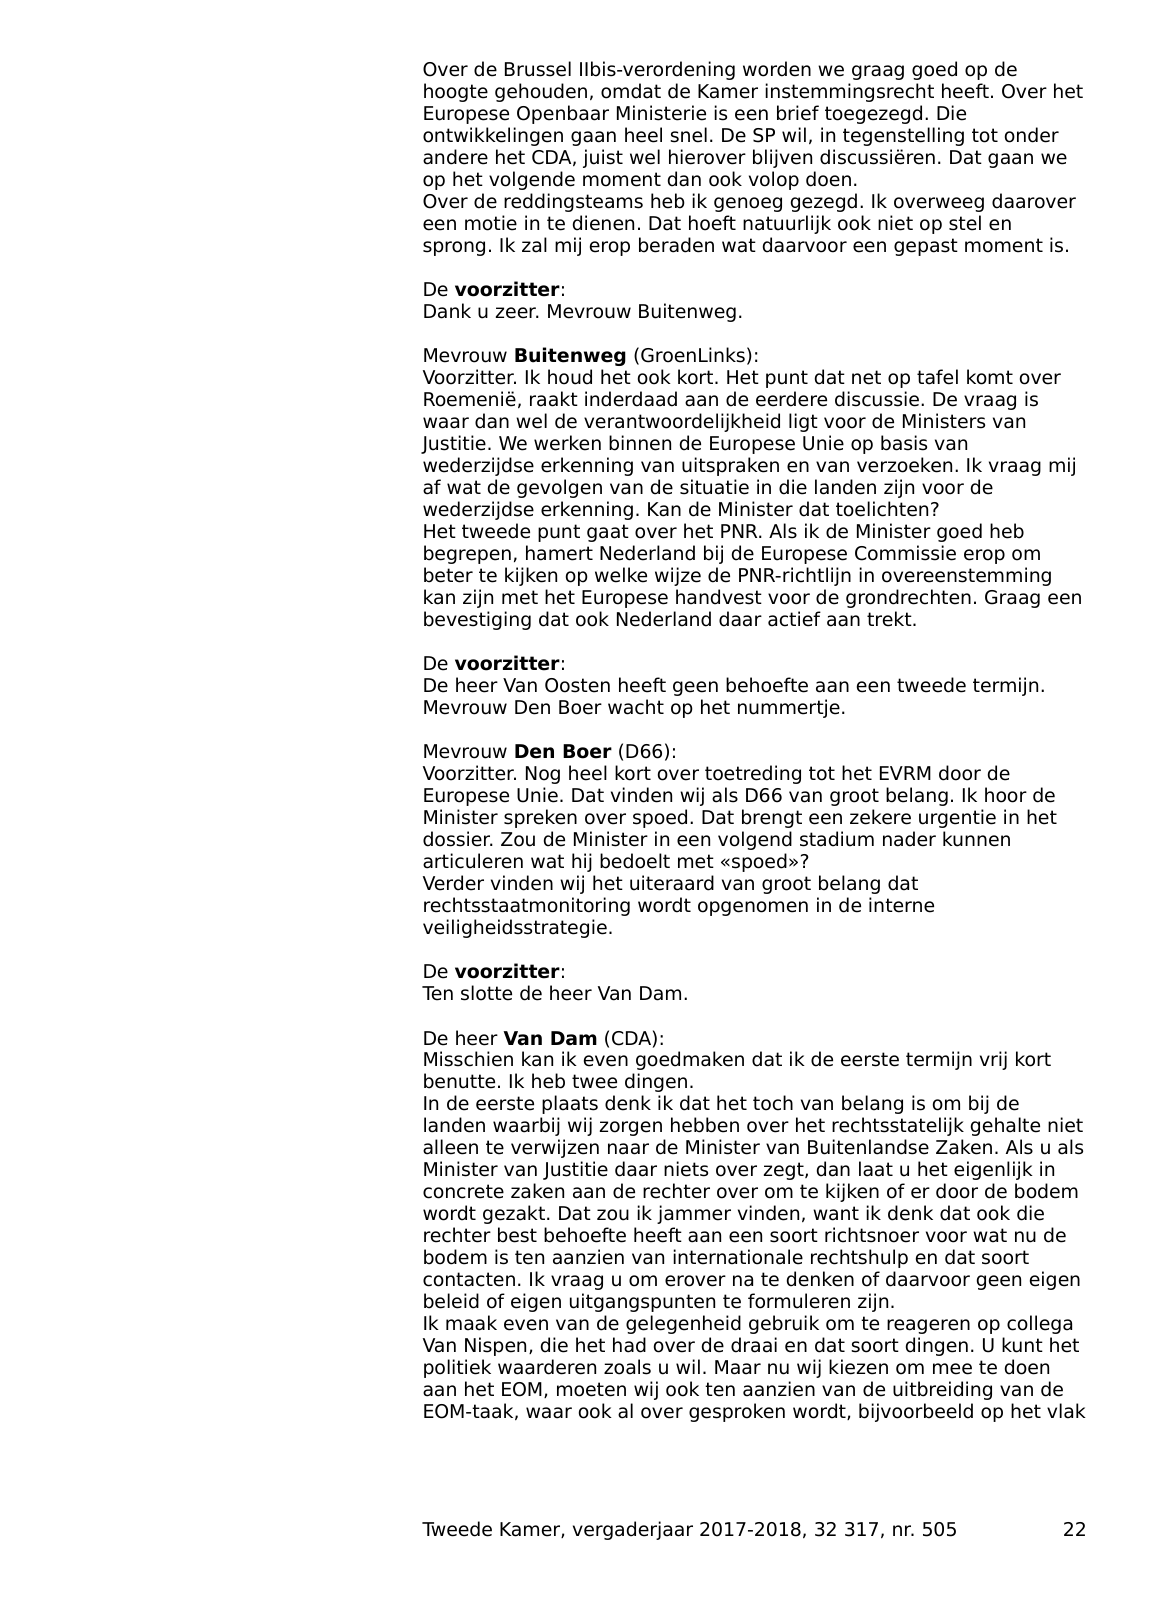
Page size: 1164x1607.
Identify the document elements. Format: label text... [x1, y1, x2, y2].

text Over de Brussel IIbis-verordening worden we graag goed op de hoogte gehouden, omdat de Kamer instemmingsrecht heeft. Over het Europese Openbaar Ministerie is een brief toegezegd. Die ontwikkelingen gaan heel snel. De SP wil, in tegenstelling tot onder andere het CDA, juist wel hierover blijven discussiëren. Dat gaan we op het volgende moment dan ook volop doen. [422, 59, 1087, 191]
text De heer Van Dam (CDA): [422, 1027, 1087, 1049]
text Mevrouw Buitenweg (GroenLinks): [422, 345, 1087, 367]
text Het tweede punt gaat over het PNR. Als ik de Minister goed heb begrepen, hamert Nederland bij de Europese Commissie erop om beter te kijken op welke wijze de PNR-richtlijn in overeenstemming kan zijn met het Europese handvest voor de grondrechten. Graag een bevestiging dat ook Nederland daar actief aan trekt. [422, 521, 1087, 631]
text Voorzitter. Ik houd het ook kort. Het punt dat net op tafel komt over Roemenië, raakt inderdaad aan de eerdere discussie. De vraag is waar dan wel de verantwoordelijkheid ligt voor de Ministers van Justitie. We werken binnen de Europese Unie op basis van wederzijdse erkenning van uitspraken en van verzoeken. Ik vraag mij af wat de gevolgen van de situatie in die landen zijn voor de wederzijdse erkenning. Kan de Minister dat toelichten? [422, 367, 1087, 521]
text Misschien kan ik even goedmaken dat ik de eerste termijn vrij kort benutte. Ik heb twee dingen. [422, 1049, 1087, 1093]
text De heer Van Oosten heeft geen behoefte aan een tweede termijn. Mevrouw Den Boer wacht op het nummertje. [422, 675, 1087, 719]
text Dank u zeer. Mevrouw Buitenweg. [422, 301, 1087, 323]
text Voorzitter. Nog heel kort over toetreding tot het EVRM door de Europese Unie. Dat vinden wij als D66 van groot belang. Ik hoor de Minister spreken over spoed. Dat brengt een zekere urgentie in het dossier. Zou de Minister in een volgend stadium nader kunnen articuleren wat hij bedoelt met «spoed»? [422, 763, 1087, 873]
text Ten slotte de heer Van Dam. [422, 983, 1087, 1005]
text Over de reddingsteams heb ik genoeg gezegd. Ik overweeg daarover een motie in te dienen. Dat hoeft natuurlijk ook niet op stel en sprong. Ik zal mij erop beraden wat daarvoor een gepast moment is. [422, 191, 1087, 257]
text In de eerste plaats denk ik dat het toch van belang is om bij de landen waarbij wij zorgen hebben over het rechtsstatelijk gehalte niet alleen te verwijzen naar de Minister van Buitenlandse Zaken. Als u als Minister van Justitie daar niets over zegt, dan laat u het eigenlijk in concrete zaken aan de rechter over om te kijken of er door de bodem wordt gezakt. Dat zou ik jammer vinden, want ik denk dat ook die rechter best behoefte heeft aan een soort richtsnoer voor wat nu de bodem is ten aanzien van internationale rechtshulp en dat soort contacten. Ik vraag u om erover na te denken of daarvoor geen eigen beleid of eigen uitgangspunten te formuleren zijn. [422, 1093, 1087, 1313]
text Mevrouw Den Boer (D66): [422, 741, 1087, 763]
text De voorzitter: [422, 279, 1087, 301]
text De voorzitter: [422, 961, 1087, 983]
text De voorzitter: [422, 653, 1087, 675]
text Ik maak even van de gelegenheid gebruik om te reageren op collega Van Nispen, die het had over de draai en dat soort dingen. U kunt het politiek waarderen zoals u wil. Maar nu wij kiezen om mee te doen aan het EOM, moeten wij ook ten aanzien van de uitbreiding van de EOM-taak, waar ook al over gesproken wordt, bijvoorbeeld op het vlak [422, 1313, 1087, 1423]
text Verder vinden wij het uiteraard van groot belang dat rechtsstaatmonitoring wordt opgenomen in de interne veiligheidsstrategie. [422, 873, 1087, 939]
